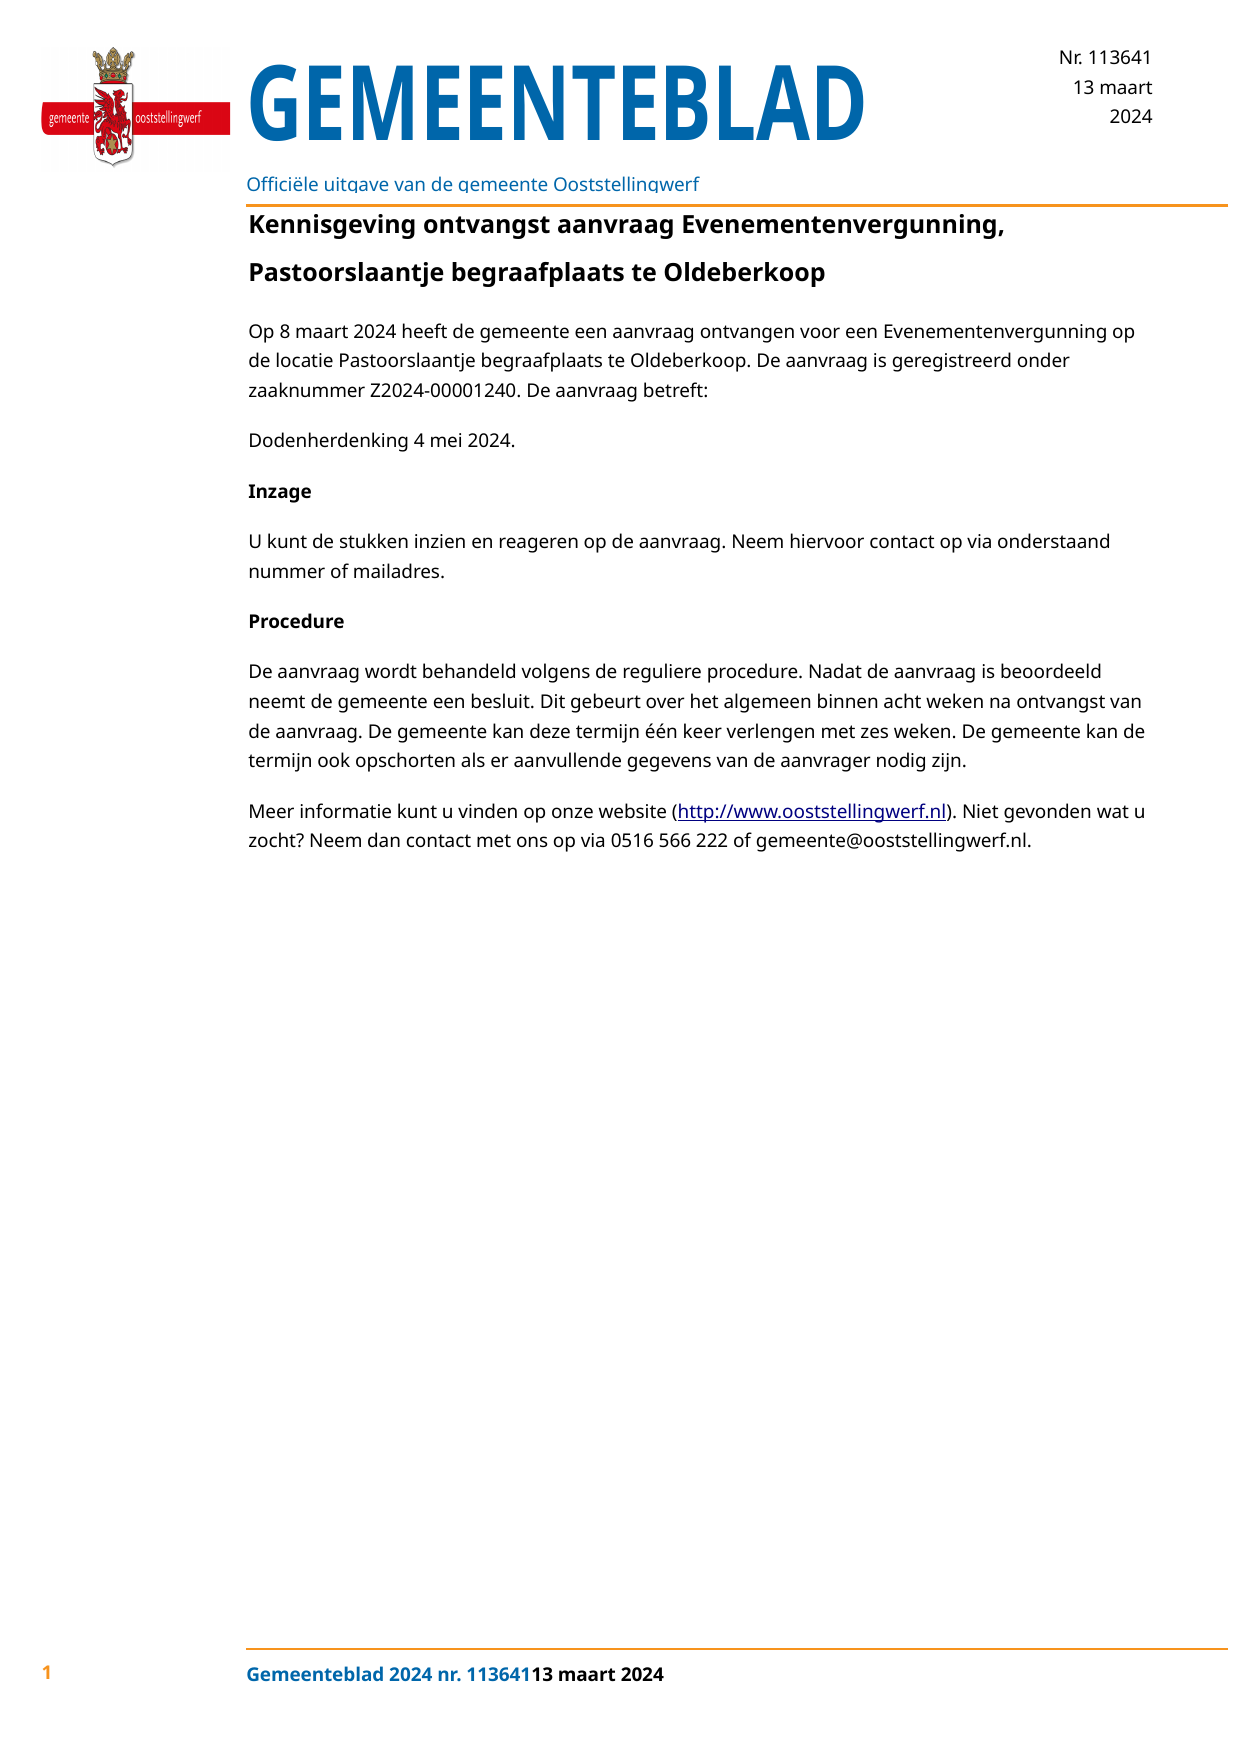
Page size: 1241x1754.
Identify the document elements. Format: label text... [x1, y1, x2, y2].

text Inzage [248, 478, 1152, 504]
text Procedure [248, 608, 1152, 634]
text Meer informatie kunt u vinden op onze website (http://www.ooststellingwerf.nl). Niet gevonden wat u zocht? Neem dan contact met ons op via 0516 566 222 of gemeente@ooststellingwerf.nl. [248, 798, 1152, 853]
picture [41, 47, 231, 172]
text De aanvraag wordt behandeld volgens de reguliere procedure. Nadat de aanvraag is beoordeeld neemt de gemeente een besluit. Dit gebeurt over het algemeen binnen acht weken na ontvangst van de aanvraag. De gemeente kan deze termijn één keer verlengen met zes weken. De gemeente kan de termijn ook opschorten als er aanvullende gegevens van de aanvrager nodig zijn. [248, 659, 1152, 773]
text Kennisgeving ontvangst aanvraag Evenementenvergunning, Pastoorslaantje begraafplaats te Oldeberkoop [248, 207, 1152, 288]
text U kunt de stukken inzien en reageren op de aanvraag. Neem hiervoor contact op via onderstaand nummer of mailadres. [248, 528, 1152, 584]
text Op 8 maart 2024 heeft de gemeente een aanvraag ontvangen voor een Evenementenvergunning op de locatie Pastoorslaantje begraafplaats te Oldeberkoop. De aanvraag is geregistreerd onder zaaknummer Z2024-00001240. De aanvraag betreft: [248, 318, 1152, 403]
text Dodenherdenking 4 mei 2024. [248, 427, 1152, 453]
